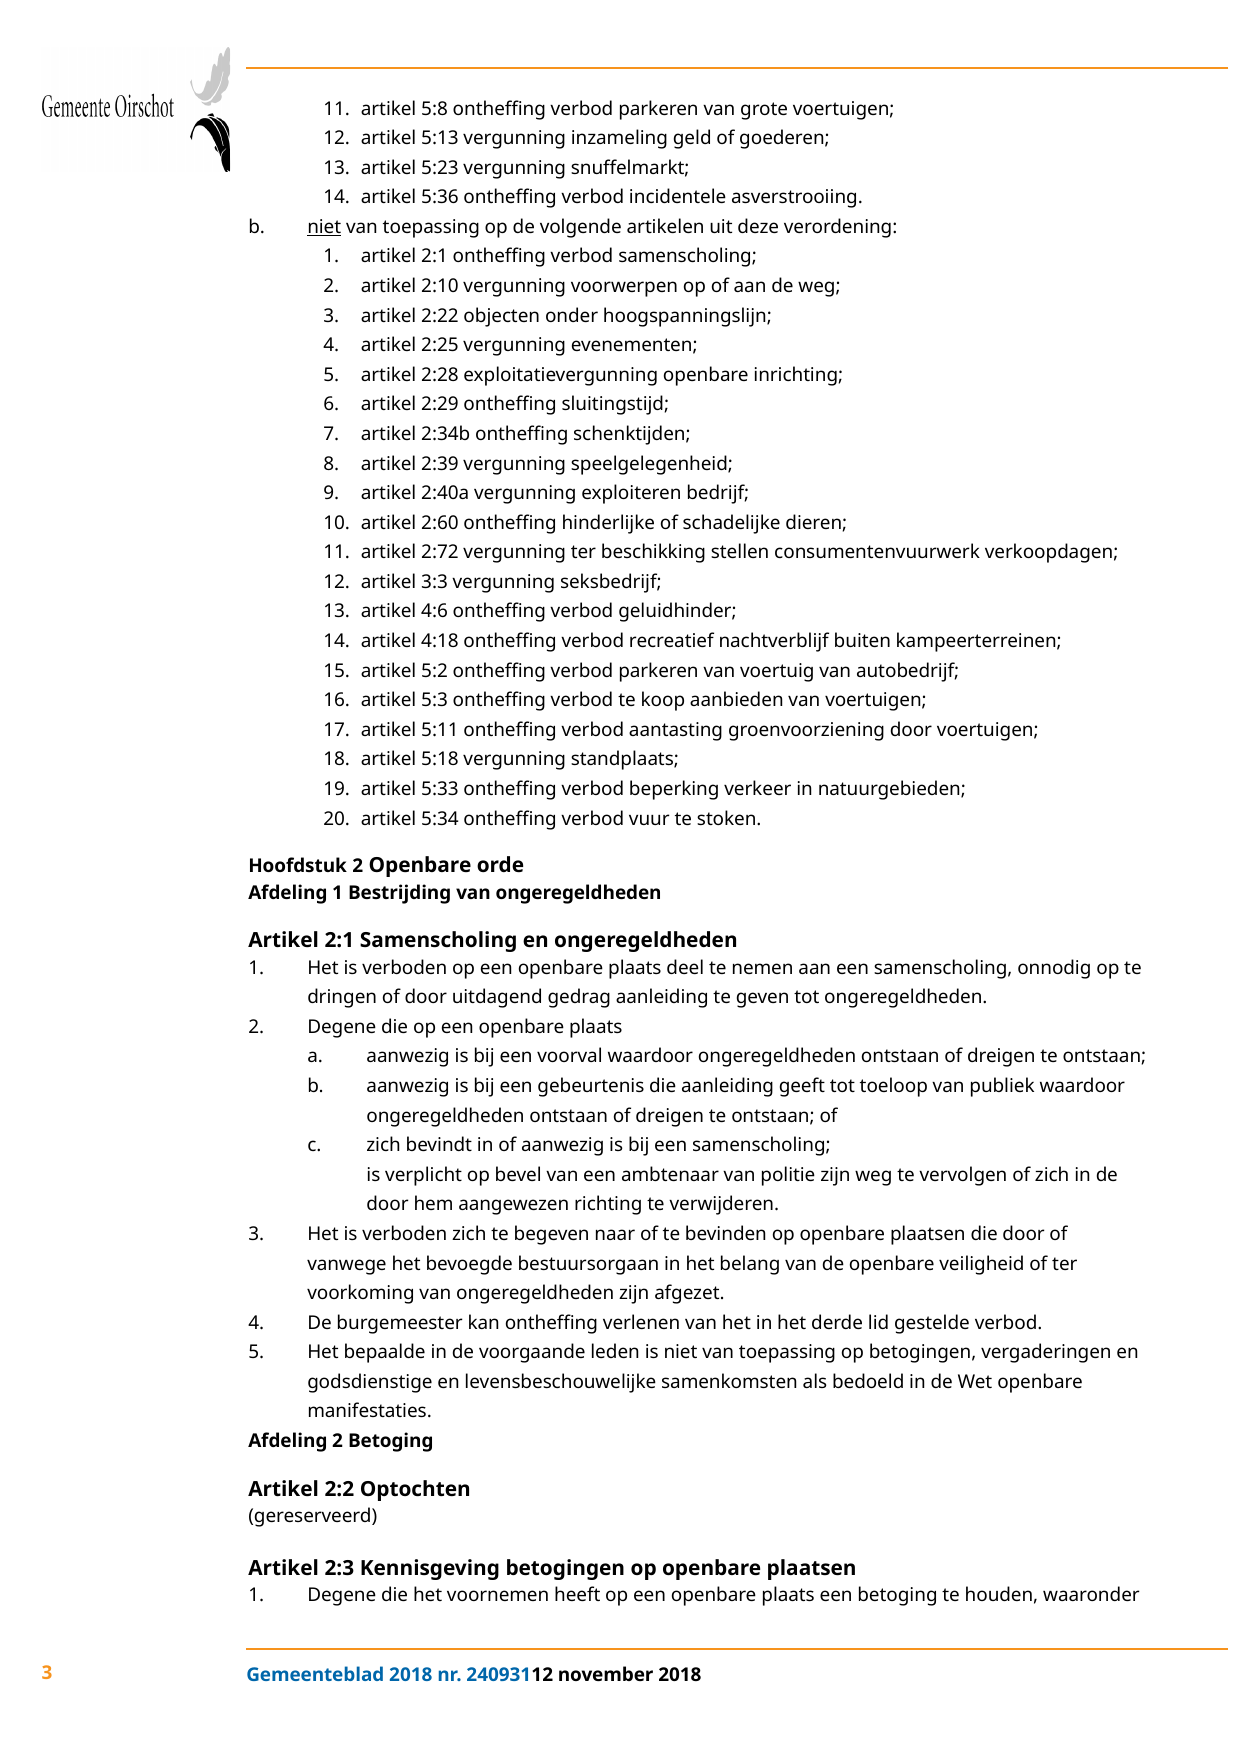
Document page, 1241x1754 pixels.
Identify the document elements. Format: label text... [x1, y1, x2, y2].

list artikel 2:29 ontheffing sluitingstijd; [323, 391, 1152, 416]
text Hoofdstuk 2 Openbare orde [248, 850, 1152, 879]
list Het bepaalde in de voorgaande leden is niet van toepassing op betogingen, vergaderingen en godsdienstige en levensbeschouwelijke samenkomsten als bedoeld in de Wet openbare manifestaties. [248, 1338, 1152, 1423]
list Degene die het voornemen heeft op een openbare plaats een betoging te houden, waaronder [248, 1581, 1152, 1607]
text Afdeling 1 Bestrijding van ongeregeldheden [248, 879, 1152, 904]
list artikel 2:40a vergunning exploiteren bedrijf; [323, 479, 1152, 505]
list aanwezig is bij een gebeurtenis die aanleiding geeft tot toeloop van publiek waardoor ongeregeldheden ontstaan of dreigen te ontstaan; of [307, 1072, 1152, 1127]
list artikel 2:10 vergunning voorwerpen op of aan de weg; [323, 272, 1152, 298]
list is verplicht op bevel van een ambtenaar van politie zijn weg te vervolgen of zich in de door hem aangewezen richting te verwijderen. [307, 1161, 1152, 1216]
list artikel 2:22 objecten onder hoogspanningslijn; [323, 302, 1152, 328]
list artikel 5:18 vergunning standplaats; [323, 746, 1152, 771]
list artikel 2:1 ontheffing verbod samenscholing; [323, 243, 1152, 268]
list niet van toepassing op de volgende artikelen uit deze verordening: [248, 213, 1152, 239]
list aanwezig is bij een voorval waardoor ongeregeldheden ontstaan of dreigen te ontstaan; [307, 1043, 1152, 1068]
list Het is verboden zich te begeven naar of te bevinden op openbare plaatsen die door of vanwege het bevoegde bestuursorgaan in het belang van de openbare veiligheid of ter voorkoming van ongeregeldheden zijn afgezet. [248, 1220, 1152, 1305]
list artikel 4:6 ontheffing verbod geluidhinder; [323, 598, 1152, 623]
text Artikel 2:1 Samenscholing en ongeregeldheden [248, 925, 1152, 954]
text Afdeling 2 Betoging [248, 1427, 1152, 1453]
list Het is verboden op een openbare plaats deel te nemen aan een samenscholing, onnodig op te dringen of door uitdagend gedrag aanleiding te geven tot ongeregeldheden. [248, 954, 1152, 1009]
list artikel 2:60 ontheffing hinderlijke of schadelijke dieren; [323, 509, 1152, 535]
list De burgemeester kan ontheffing verlenen van het in het derde lid gestelde verbod. [248, 1309, 1152, 1334]
text Artikel 2:3 Kennisgeving betogingen op openbare plaatsen [248, 1553, 1152, 1581]
list artikel 2:72 vergunning ter beschikking stellen consumentenvuurwerk verkoopdagen; [323, 538, 1152, 564]
list artikel 4:18 ontheffing verbod recreatief nachtverblijf buiten kampeerterreinen; [323, 627, 1152, 653]
list artikel 5:36 ontheffing verbod incidentele asverstrooiing. [323, 183, 1152, 209]
list artikel 2:39 vergunning speelgelegenheid; [323, 450, 1152, 476]
picture [41, 47, 231, 172]
text (gereserveerd) [248, 1502, 1152, 1528]
list artikel 5:3 ontheffing verbod te koop aanbieden van voertuigen; [323, 686, 1152, 712]
list artikel 5:23 vergunning snuffelmarkt; [323, 154, 1152, 180]
list artikel 5:2 ontheffing verbod parkeren van voertuig van autobedrijf; [323, 657, 1152, 683]
list artikel 2:25 vergunning evenementen; [323, 331, 1152, 357]
list artikel 5:11 ontheffing verbod aantasting groenvoorziening door voertuigen; [323, 716, 1152, 742]
list artikel 5:34 ontheffing verbod vuur te stoken. [323, 805, 1152, 831]
list artikel 5:8 ontheffing verbod parkeren van grote voertuigen; [323, 95, 1152, 121]
list artikel 5:33 ontheffing verbod beperking verkeer in natuurgebieden; [323, 775, 1152, 801]
list artikel 3:3 vergunning seksbedrijf; [323, 568, 1152, 594]
list artikel 5:13 vergunning inzameling geld of goederen; [323, 124, 1152, 150]
list zich bevindt in of aanwezig is bij een samenscholing; [307, 1131, 1152, 1157]
text Artikel 2:2 Optochten [248, 1474, 1152, 1502]
list artikel 2:28 exploitatievergunning openbare inrichting; [323, 361, 1152, 387]
list Degene die op een openbare plaats [248, 1013, 1152, 1039]
list artikel 2:34b ontheffing schenktijden; [323, 420, 1152, 446]
